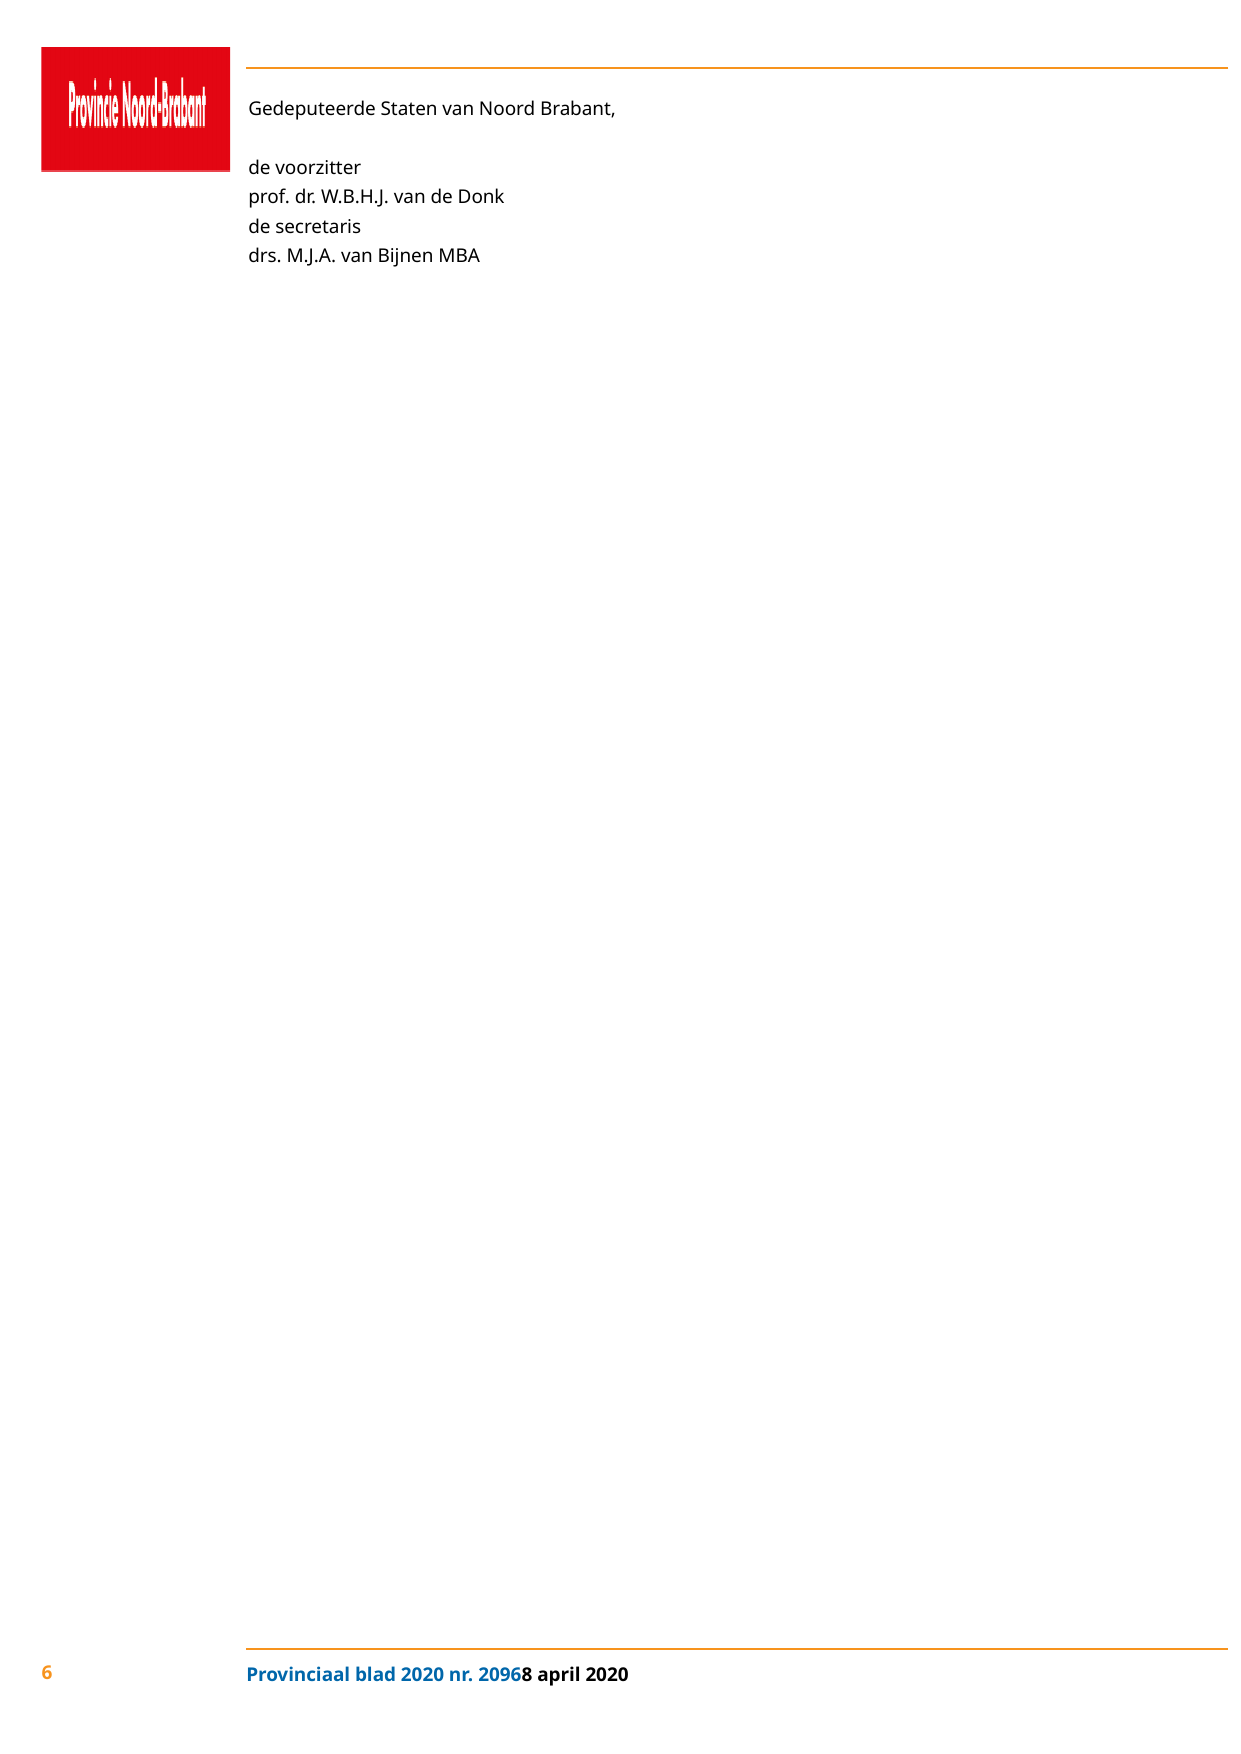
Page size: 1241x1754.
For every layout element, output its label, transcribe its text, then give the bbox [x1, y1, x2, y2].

text drs. M.J.A. van Bijnen MBA [248, 243, 1152, 268]
text prof. dr. W.B.H.J. van de Donk [248, 183, 1152, 209]
picture [41, 47, 231, 172]
text de secretaris [248, 213, 1152, 239]
text de voorzitter [248, 154, 1152, 180]
text Gedeputeerde Staten van Noord Brabant, [248, 95, 1152, 121]
